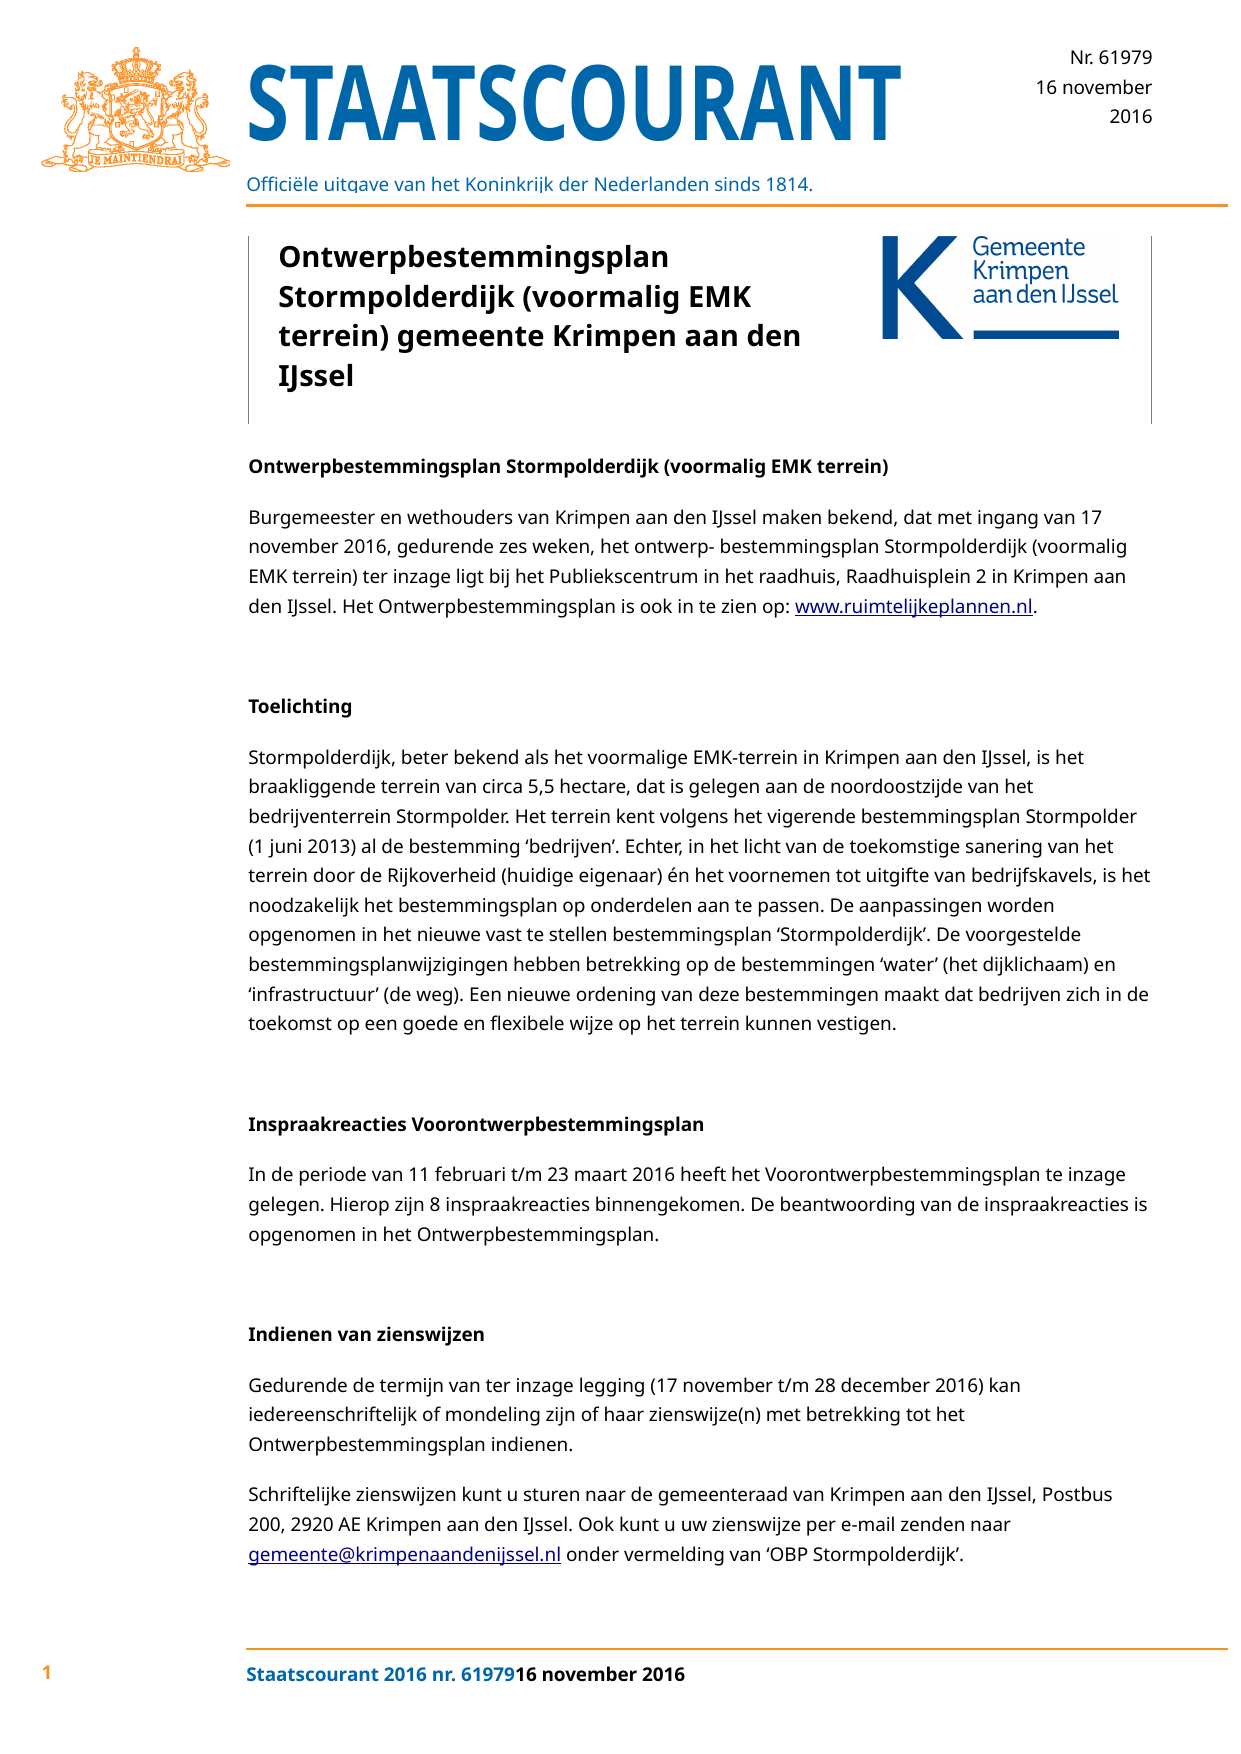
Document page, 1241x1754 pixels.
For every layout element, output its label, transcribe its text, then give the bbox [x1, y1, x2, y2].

text Stormpolderdijk, beter bekend als het voormalige EMK-terrein in Krimpen aan den IJssel, is het braakliggende terrein van circa 5,5 hectare, dat is gelegen aan de noordoostzijde van het bedrijventerrein Stormpolder. Het terrein kent volgens het vigerende bestemmingsplan Stormpolder (1 juni 2013) al de bestemming ‘bedrijven’. Echter, in het licht van de toekomstige sanering van het terrein door de Rijkoverheid (huidige eigenaar) én het voornemen tot uitgifte van bedrijfskavels, is het noodzakelijk het bestemmingsplan op onderdelen aan te passen. De aanpassingen worden opgenomen in het nieuwe vast te stellen bestemmingsplan ‘Stormpolderdijk’. De voorgestelde bestemmingsplanwijzigingen hebben betrekking op de bestemmingen ‘water’ (het dijklichaam) en ‘infrastructuur’ (de weg). Een nieuwe ordening van deze bestemmingen maakt dat bedrijven zich in de toekomst op een goede en flexibele wijze op het terrein kunnen vestigen. [248, 744, 1152, 1036]
text Schriftelijke zienswijzen kunt u sturen naar de gemeenteraad van Krimpen aan den IJssel, Postbus 200, 2920 AE Krimpen aan den IJssel. Ook kunt u uw zienswijze per e-mail zenden naar gemeente@krimpenaandenijssel.nl onder vermelding van ‘OBP Stormpolderdijk’. [248, 1482, 1152, 1566]
text In de periode van 11 februari t/m 23 maart 2016 heeft het Voorontwerpbestemmingsplan te inzage gelegen. Hierop zijn 8 inspraakreacties binnengekomen. De beantwoording van de inspraakreacties is opgenomen in het Ontwerpbestemmingsplan. [248, 1162, 1152, 1246]
table_header [1119, 236, 1151, 338]
picture [41, 47, 231, 172]
text Ontwerpbestemmingsplan Stormpolderdijk (voormalig EMK terrein) [248, 454, 1152, 479]
table_header [850, 339, 1151, 424]
text Burgemeester en wethouders van Krimpen aan den IJssel maken bekend, dat met ingang van 17 november 2016, gedurende zes weken, het ontwerp- bestemmingsplan Stormpolderdijk (voormalig EMK terrein) ter inzage ligt bij het Publiekscentrum in het raadhuis, Raadhuisplein 2 in Krimpen aan den IJssel. Het Ontwerpbestemmingsplan is ook in te zien op: www.ruimtelijkeplannen.nl. [248, 504, 1152, 618]
text Indienen van zienswijzen [248, 1322, 1152, 1347]
text Gedurende de termijn van ter inzage legging (17 november t/m 28 december 2016) kan iedereenschriftelijk of mondeling zijn of haar zienswijze(n) met betrekking tot het Ontwerpbestemmingsplan indienen. [248, 1372, 1152, 1457]
table_header [850, 236, 882, 338]
table_header Ontwerpbestemmingsplan Stormpolderdijk (voormalig EMK terrein) gemeente Krimpen aan den IJssel [249, 236, 850, 424]
text Toelichting [248, 694, 1152, 719]
text Inspraakreacties Voorontwerpbestemmingsplan [248, 1111, 1152, 1137]
picture [882, 236, 1119, 339]
